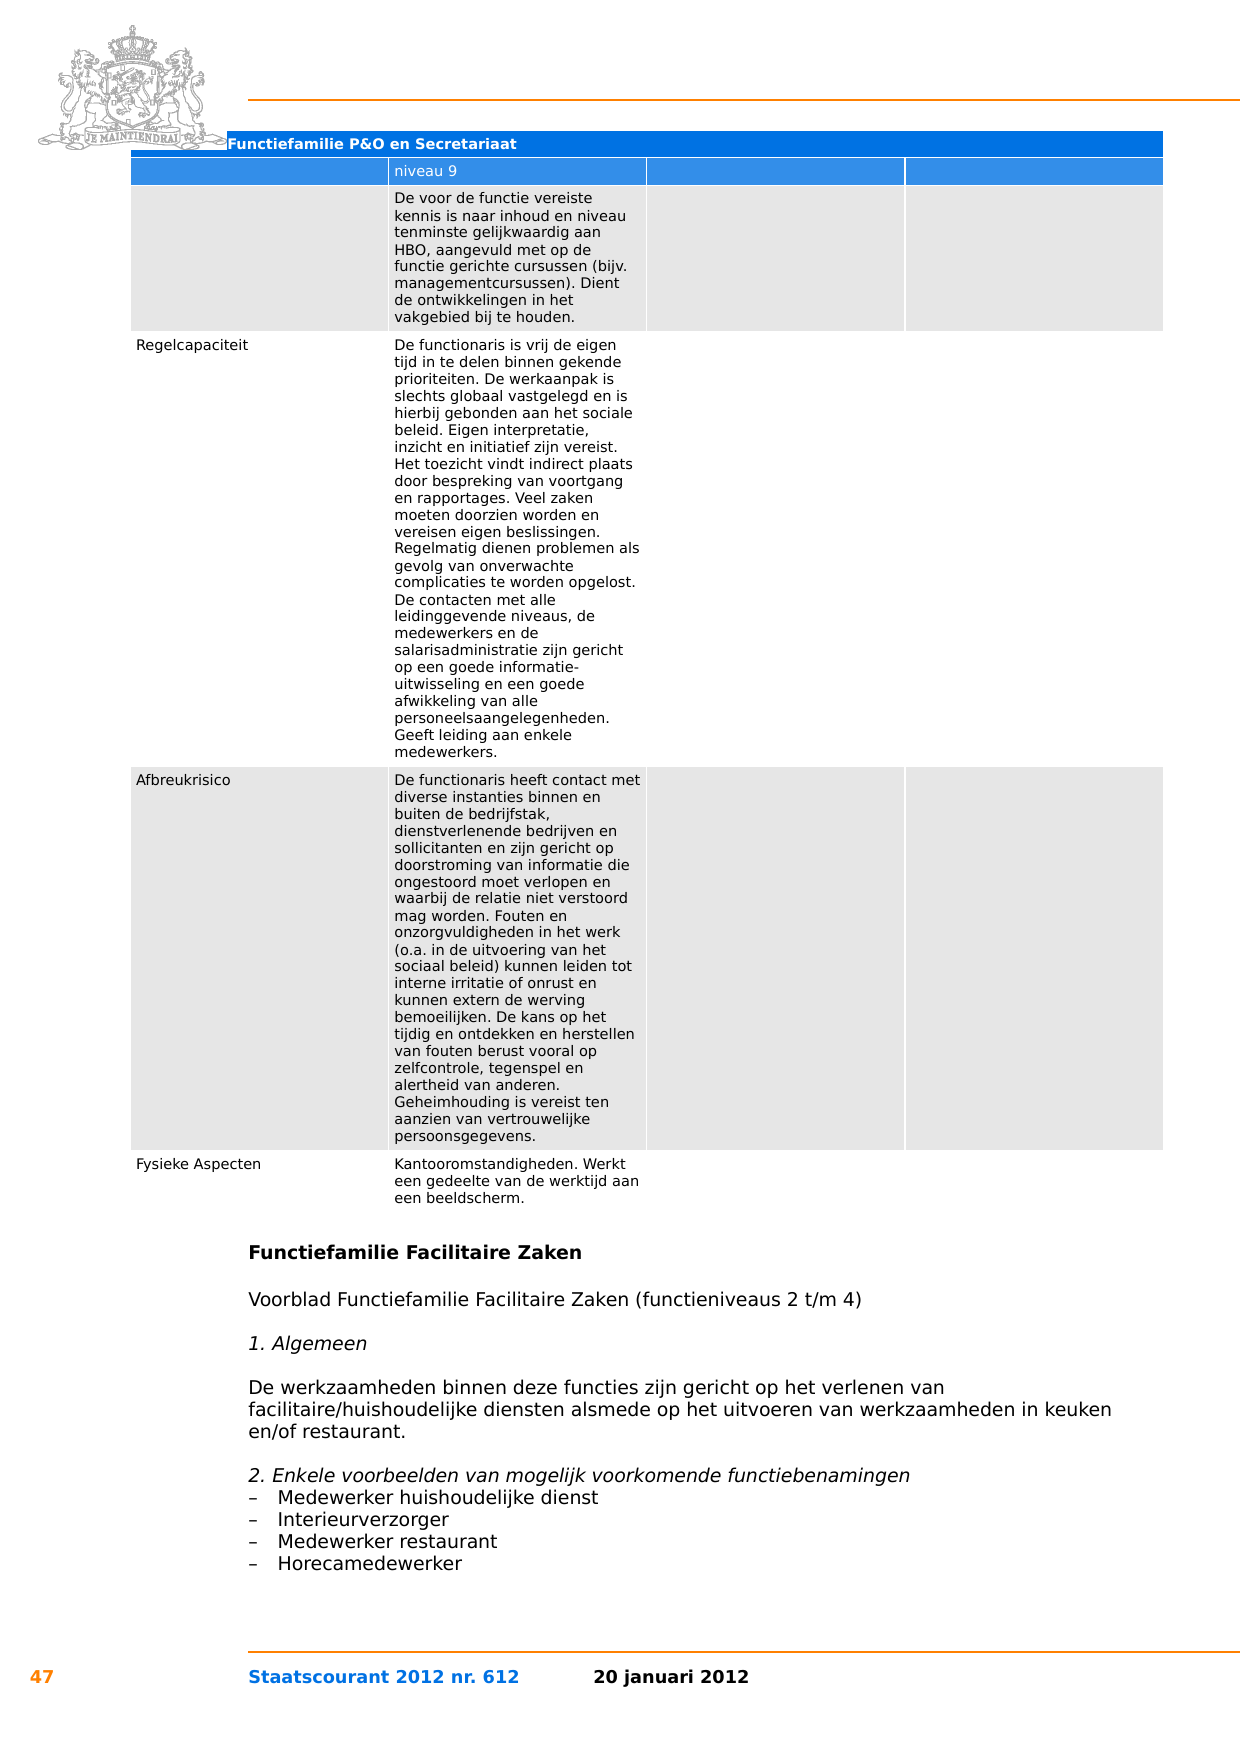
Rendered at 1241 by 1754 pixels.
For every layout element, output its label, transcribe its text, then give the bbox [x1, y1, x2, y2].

table_cell [647, 158, 904, 185]
table_cell [647, 767, 904, 1150]
table_cell De functionaris is vrij de eigen tijd in te delen binnen gekende prioriteiten. De werkaanpak is slechts globaal vastgelegd en is hierbij gebonden aan het sociale beleid. Eigen interpretatie, inzicht en initiatief zijn vereist. Het toezicht vindt indirect plaats door bespreking van voortgang en rapportages. Veel zaken moeten doorzien worden en vereisen eigen beslissingen. Regelmatig dienen problemen als gevolg van onverwachte complicaties te worden opgelost. De contacten met alle leidinggevende niveaus, de medewerkers en de salarisadministratie zijn gericht op een goede informatie-uitwisseling en een goede afwikkeling van alle personeelsaangelegenheden. Geeft leiding aan enkele medewerkers. [389, 332, 646, 766]
table_cell Regelcapaciteit [131, 332, 388, 766]
table_cell [131, 158, 388, 185]
subtitle 1. Algemeen [248, 1333, 1163, 1355]
table_header Functiefamilie P&O en Secretariaat [131, 131, 1163, 157]
text Voorblad Functiefamilie Facilitaire Zaken (functieniveaus 2 t/m 4) [248, 1289, 1163, 1311]
table_cell [647, 186, 904, 331]
picture [38, 25, 227, 150]
table_cell niveau 9 [389, 158, 646, 185]
table_cell [906, 1151, 1163, 1211]
text – Horecamedewerker [248, 1553, 1163, 1574]
table_cell [906, 332, 1163, 766]
table_cell [647, 1151, 904, 1211]
subtitle Functiefamilie Facilitaire Zaken [248, 1242, 1163, 1264]
table_cell [906, 186, 1163, 331]
table_cell Kantooromstandigheden. Werkt een gedeelte van de werktijd aan een beeldscherm. [389, 1151, 646, 1211]
table_cell Afbreukrisico [131, 767, 388, 1150]
text – Medewerker huishoudelijke dienst [248, 1487, 1163, 1509]
table_cell De functionaris heeft contact met diverse instanties binnen en buiten de bedrijfstak, dienstverlenende bedrijven en sollicitanten en zijn gericht op doorstroming van informatie die ongestoord moet verlopen en waarbij de relatie niet verstoord mag worden. Fouten en onzorgvuldigheden in het werk (o.a. in de uitvoering van het sociaal beleid) kunnen leiden tot interne irritatie of onrust en kunnen extern de werving bemoeilijken. De kans op het tijdig en ontdekken en herstellen van fouten berust vooral op zelfcontrole, tegenspel en alertheid van anderen. Geheimhouding is vereist ten aanzien van vertrouwelijke persoonsgegevens. [389, 767, 646, 1150]
text – Interieurverzorger [248, 1509, 1163, 1531]
table_cell [131, 186, 388, 331]
table_cell De voor de functie vereiste kennis is naar inhoud en niveau tenminste gelijkwaardig aan HBO, aangevuld met op de functie gerichte cursussen (bijv. managementcursussen). Dient de ontwikkelingen in het vakgebied bij te houden. [389, 186, 646, 331]
table_cell Fysieke Aspecten [131, 1151, 388, 1211]
table_cell [647, 332, 904, 766]
text – Medewerker restaurant [248, 1531, 1163, 1553]
subtitle 2. Enkele voorbeelden van mogelijk voorkomende functiebenamingen [248, 1465, 1163, 1487]
table_cell [906, 767, 1163, 1150]
table_cell [906, 158, 1163, 185]
text De werkzaamheden binnen deze functies zijn gericht op het verlenen van facilitaire/huishoudelijke diensten alsmede op het uitvoeren van werkzaamheden in keuken en/of restaurant. [248, 1377, 1163, 1443]
